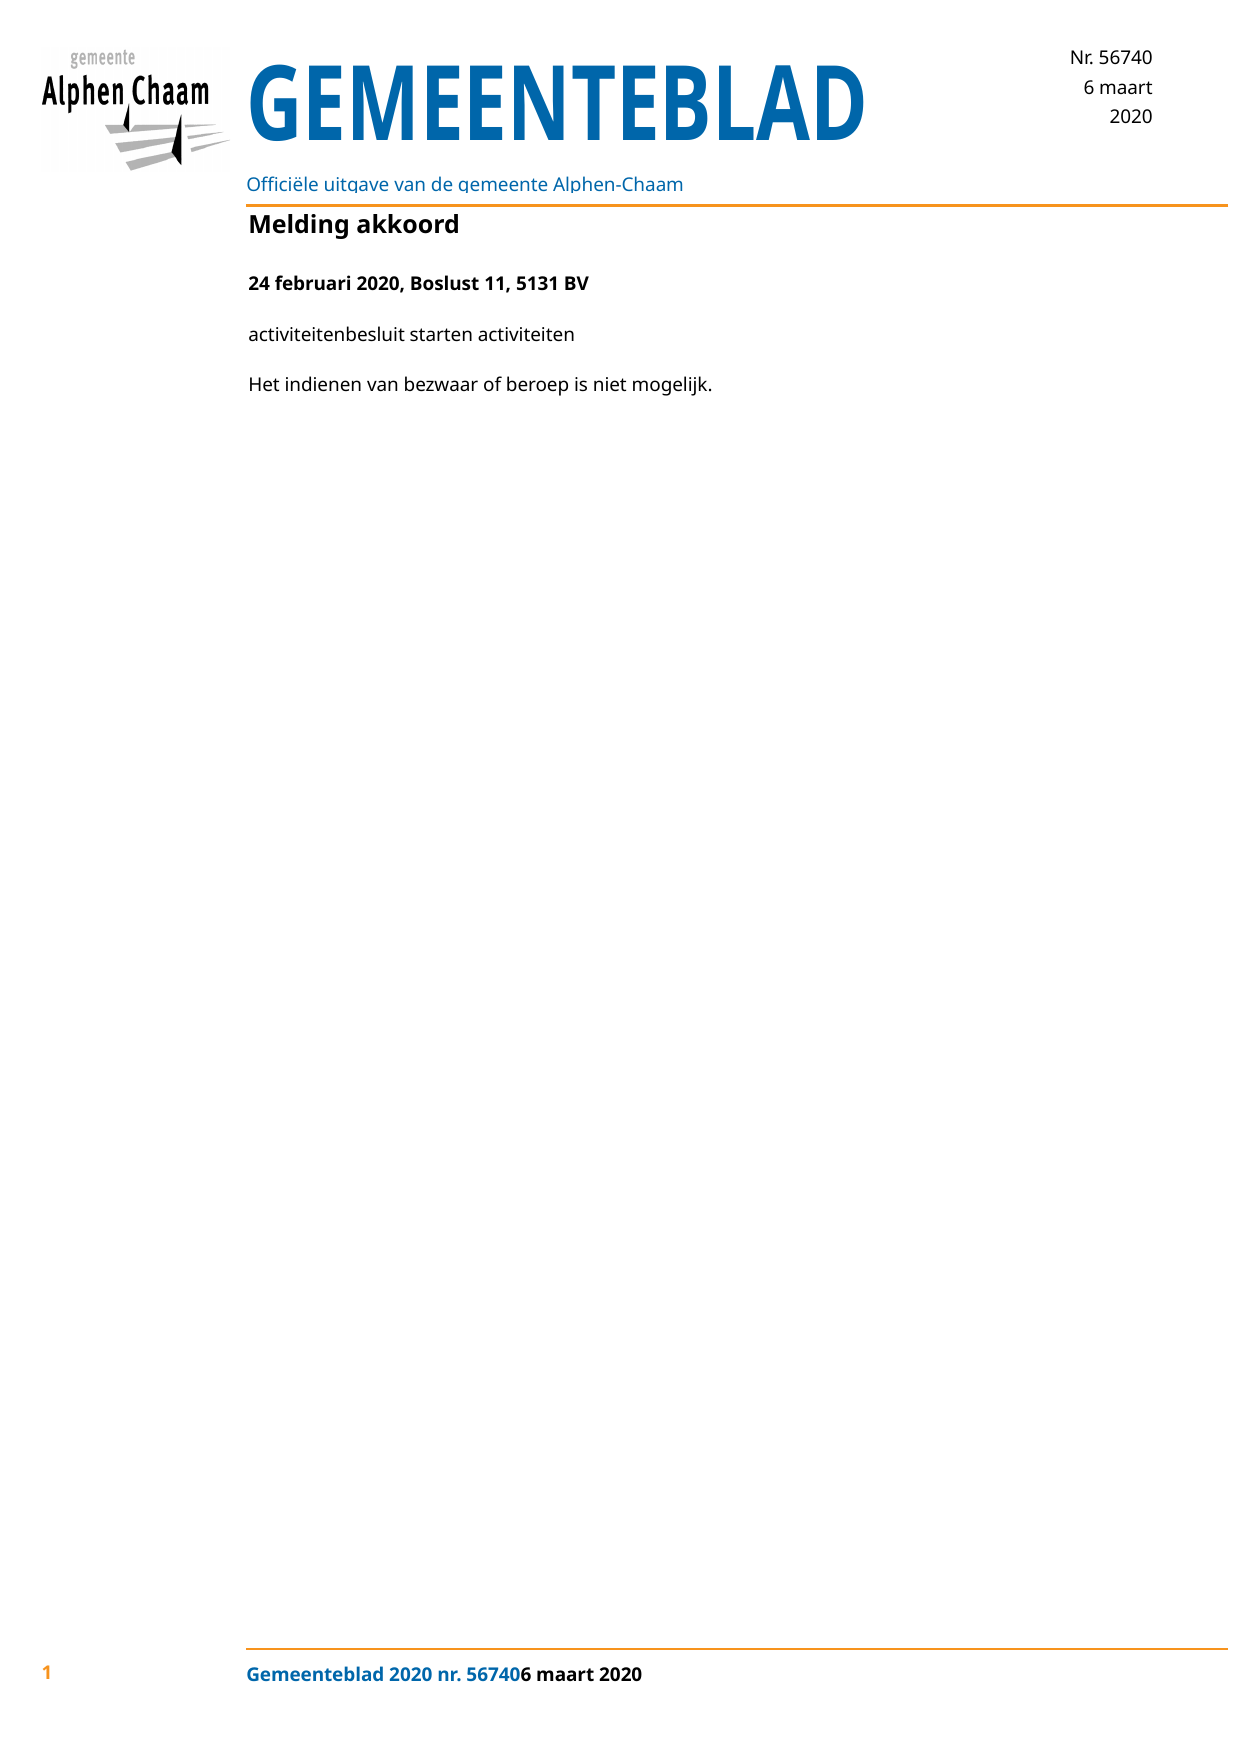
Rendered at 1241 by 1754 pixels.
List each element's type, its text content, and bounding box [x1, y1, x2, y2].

text Het indienen van bezwaar of beroep is niet mogelijk. [248, 371, 1152, 397]
text Melding akkoord [248, 207, 1152, 241]
text 24 februari 2020, Boslust 11, 5131 BV [248, 270, 1152, 296]
picture [41, 47, 231, 172]
text activiteitenbesluit starten activiteiten [248, 321, 1152, 346]
